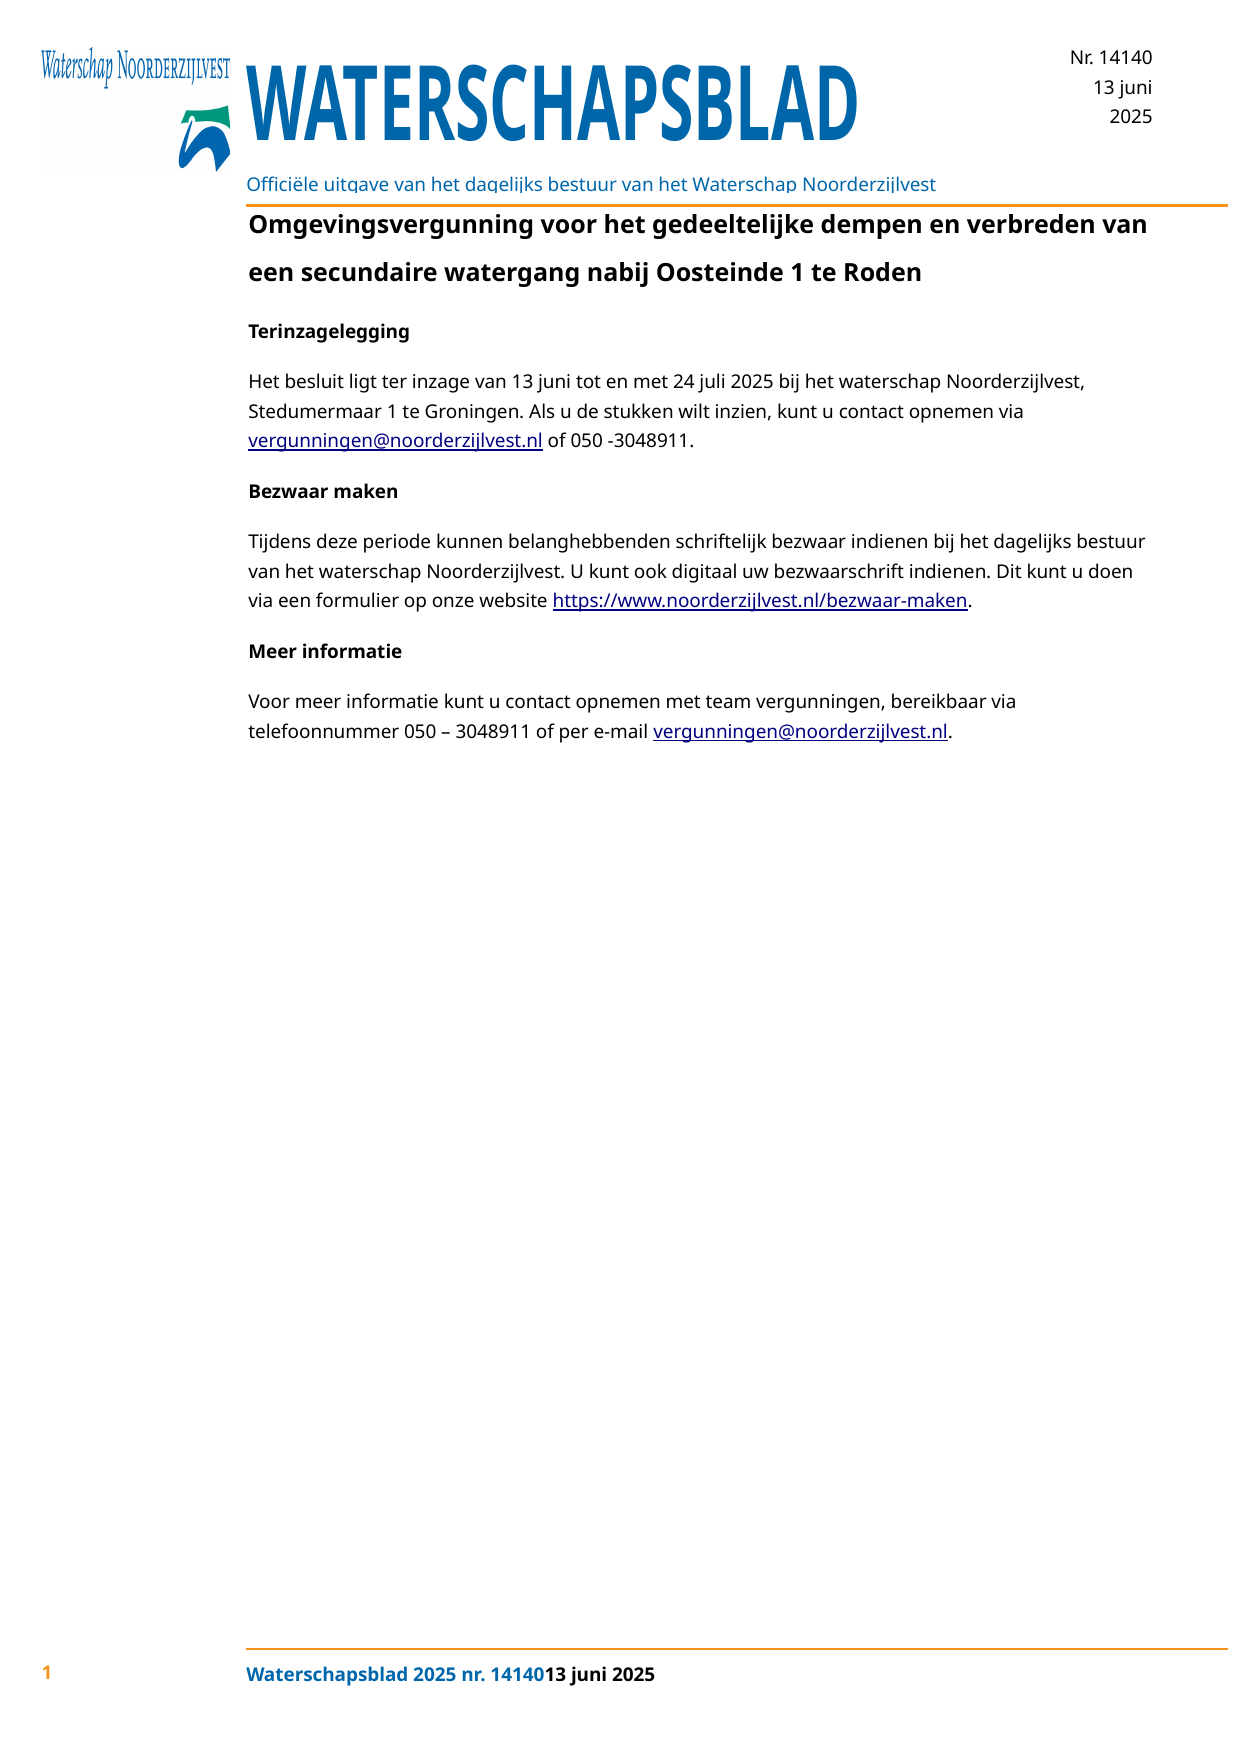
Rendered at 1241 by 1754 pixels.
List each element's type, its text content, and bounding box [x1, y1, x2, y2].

text Meer informatie [248, 638, 1152, 664]
text Het besluit ligt ter inzage van 13 juni tot en met 24 juli 2025 bij het waterschap Noorderzijlvest, Stedumermaar 1 te Groningen. Als u de stukken wilt inzien, kunt u contact opnemen via vergunningen@noorderzijlvest.nl of 050 -3048911. [248, 368, 1152, 453]
text Tijdens deze periode kunnen belanghebbenden schriftelijk bezwaar indienen bij het dagelijks bestuur van het waterschap Noorderzijlvest. U kunt ook digitaal uw bezwaarschrift indienen. Dit kunt u doen via een formulier op onze website https://www.noorderzijlvest.nl/bezwaar-maken. [248, 528, 1152, 613]
text Terinzagelegging [248, 318, 1152, 344]
text Voor meer informatie kunt u contact opnemen met team vergunningen, bereikbaar via telefoonnummer 050 – 3048911 of per e-mail vergunningen@noorderzijlvest.nl. [248, 688, 1152, 744]
picture [41, 47, 231, 172]
text Bezwaar maken [248, 478, 1152, 504]
text Omgevingsvergunning voor het gedeeltelijke dempen en verbreden van een secundaire watergang nabij Oosteinde 1 te Roden [248, 207, 1152, 288]
